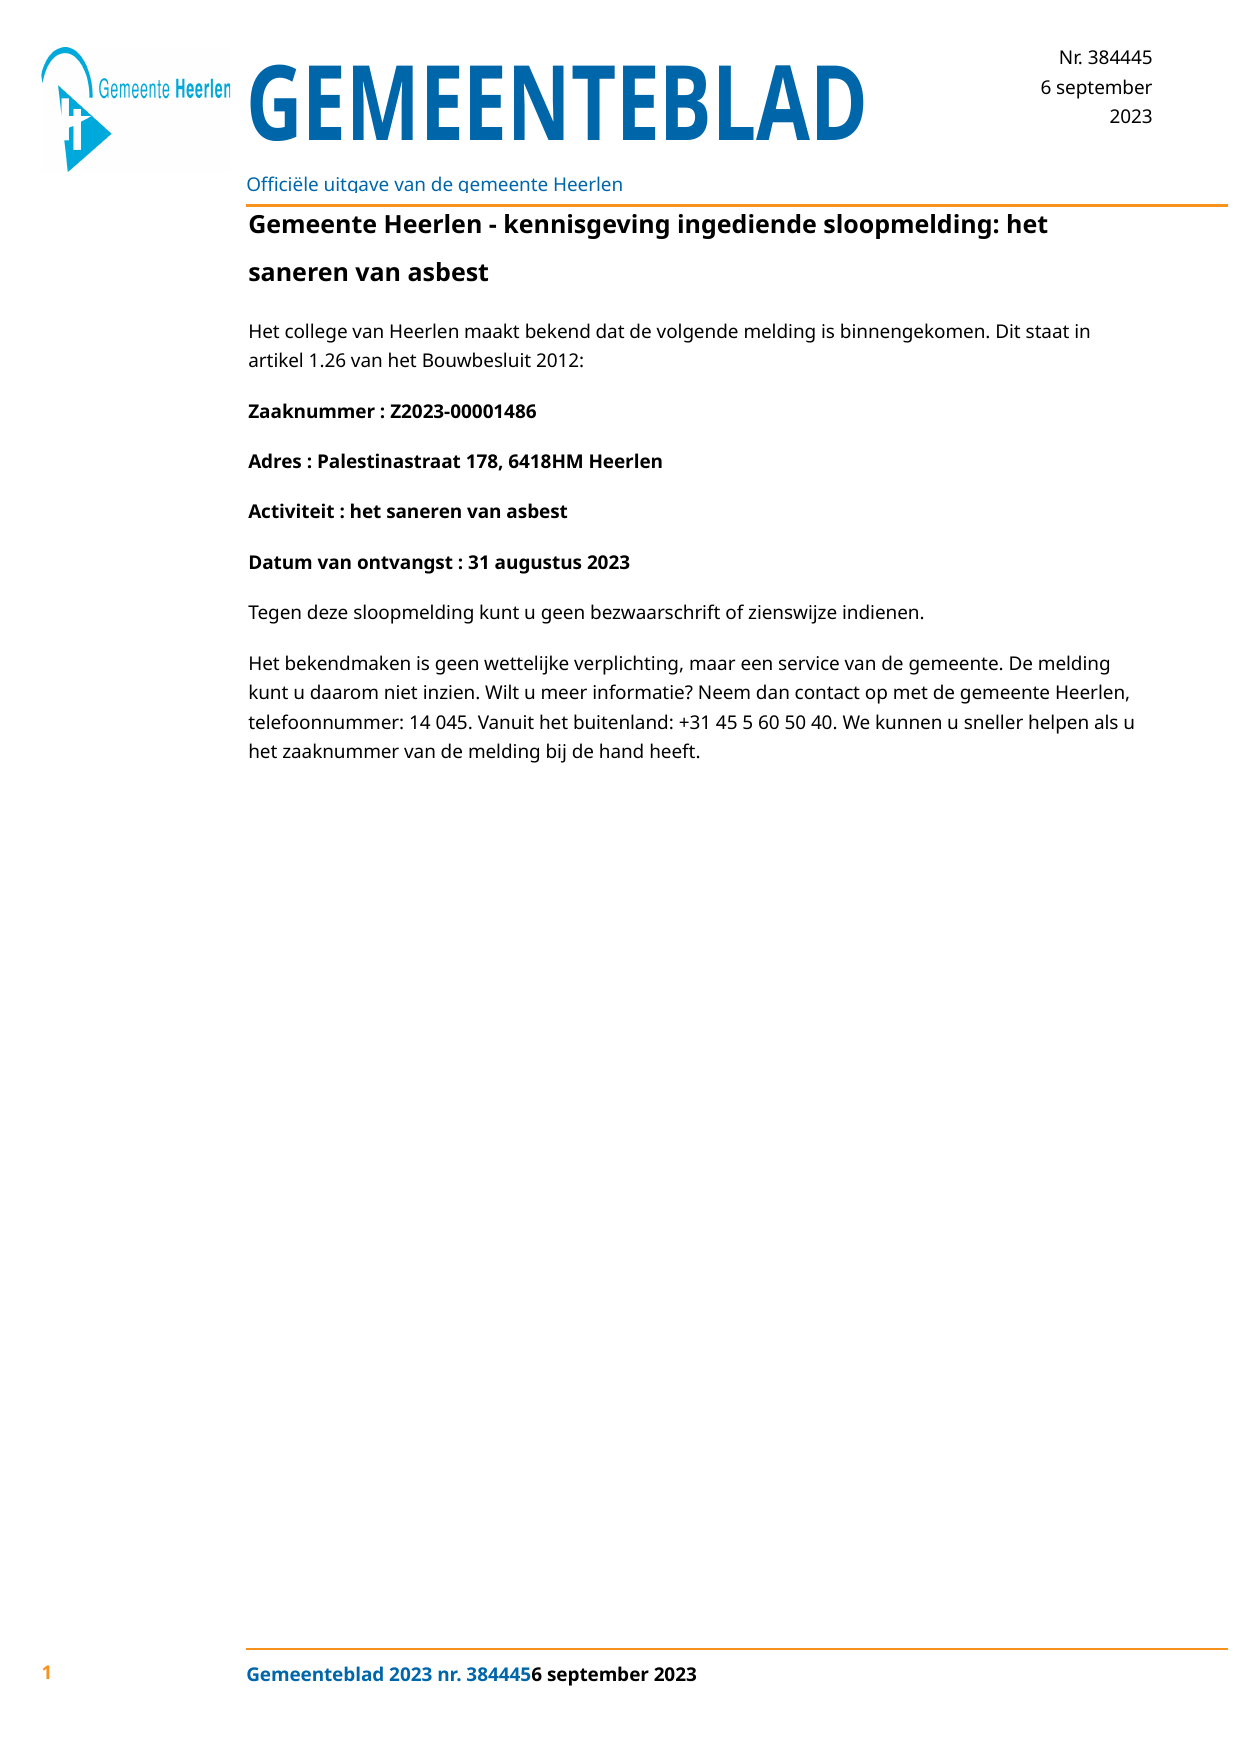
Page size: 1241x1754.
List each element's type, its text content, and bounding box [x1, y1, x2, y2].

text Het bekendmaken is geen wettelijke verplichting, maar een service van de gemeente. De melding kunt u daarom niet inzien. Wilt u meer informatie? Neem dan contact op met de gemeente Heerlen, telefoonnummer: 14 045. Vanuit het buitenland: +31 45 5 60 50 40. We kunnen u sneller helpen als u het zaaknummer van de melding bij de hand heeft. [248, 650, 1152, 764]
picture [41, 47, 231, 172]
text Zaaknummer : Z2023-00001486 [248, 398, 1152, 424]
text Activiteit : het saneren van asbest [248, 499, 1152, 524]
text Tegen deze sloopmelding kunt u geen bezwaarschrift of zienswijze indienen. [248, 599, 1152, 625]
text Het college van Heerlen maakt bekend dat de volgende melding is binnengekomen. Dit staat in artikel 1.26 van het Bouwbesluit 2012: [248, 318, 1152, 373]
text Gemeente Heerlen - kennisgeving ingediende sloopmelding: het saneren van asbest [248, 207, 1152, 288]
picture [41, 47, 59, 70]
text Adres : Palestinastraat 178, 6418HM Heerlen [248, 448, 1152, 474]
text Datum van ontvangst : 31 augustus 2023 [248, 549, 1152, 575]
